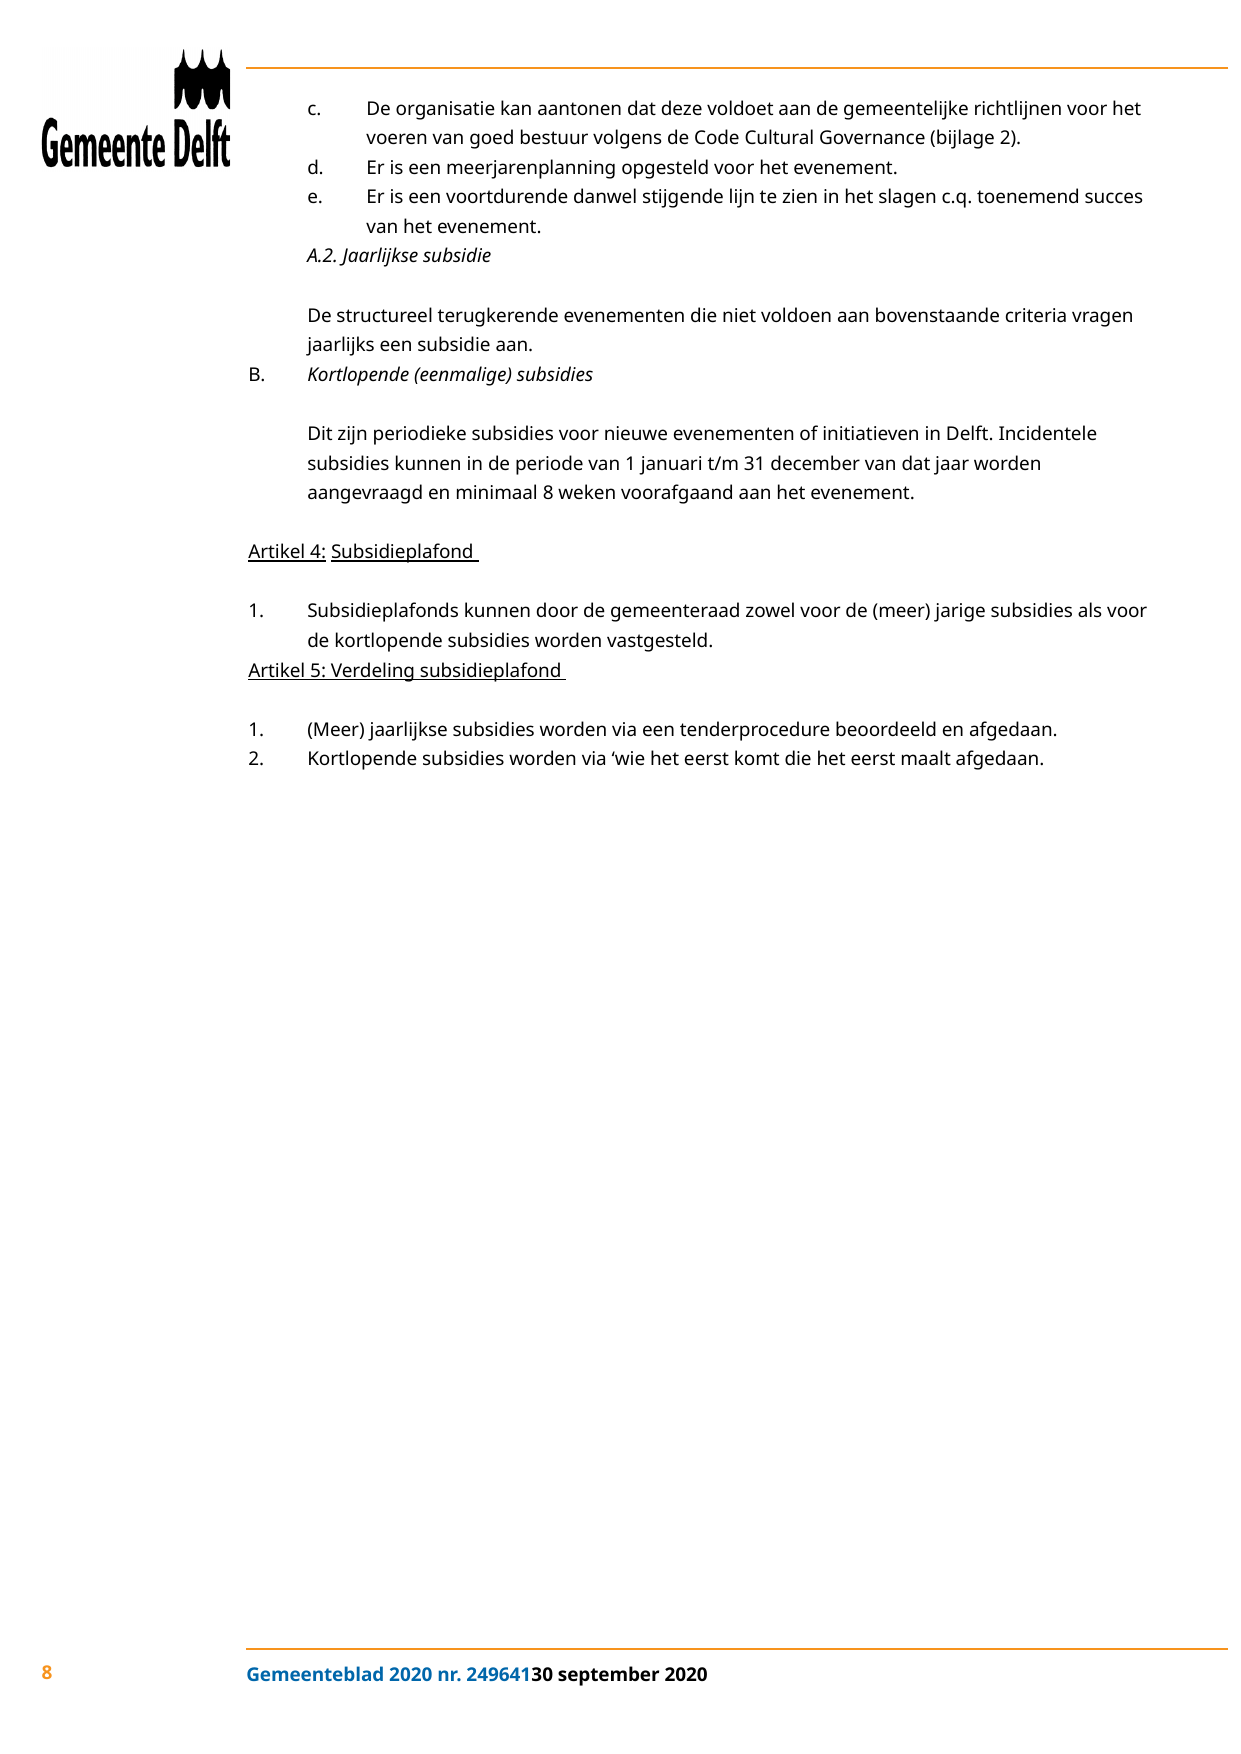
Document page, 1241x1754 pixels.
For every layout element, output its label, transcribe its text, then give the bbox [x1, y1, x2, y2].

list Kortlopende subsidies worden via ‘wie het eerst komt die het eerst maalt afgedaan. [248, 746, 1152, 771]
list Dit zijn periodieke subsidies voor nieuwe evenementen of initiatieven in Delft. Incidentele subsidies kunnen in de periode van 1 januari t/m 31 december van dat jaar worden aangevraagd en minimaal 8 weken voorafgaand aan het evenement. [248, 420, 1152, 505]
list Er is een meerjarenplanning opgesteld voor het evenement. [307, 154, 1152, 180]
list De structureel terugkerende evenementen die niet voldoen aan bovenstaande criteria vragen jaarlijks een subsidie aan. [248, 302, 1152, 357]
list Kortlopende (eenmalige) subsidies [248, 361, 1152, 387]
text Artikel 4: Subsidieplafond [248, 538, 1152, 564]
picture [41, 47, 231, 172]
list Subsidieplafonds kunnen door de gemeenteraad zowel voor de (meer) jarige subsidies als voor de kortlopende subsidies worden vastgesteld. [248, 598, 1152, 653]
list Er is een voortdurende danwel stijgende lijn te zien in het slagen c.q. toenemend succes van het evenement. [307, 183, 1152, 239]
list A.2. Jaarlijkse subsidie [248, 243, 1152, 268]
list (Meer) jaarlijkse subsidies worden via een tenderprocedure beoordeeld en afgedaan. [248, 716, 1152, 742]
list De organisatie kan aantonen dat deze voldoet aan de gemeentelijke richtlijnen voor het voeren van goed bestuur volgens de Code Cultural Governance (bijlage 2). [307, 95, 1152, 150]
text Artikel 5: Verdeling subsidieplafond [248, 657, 1152, 683]
